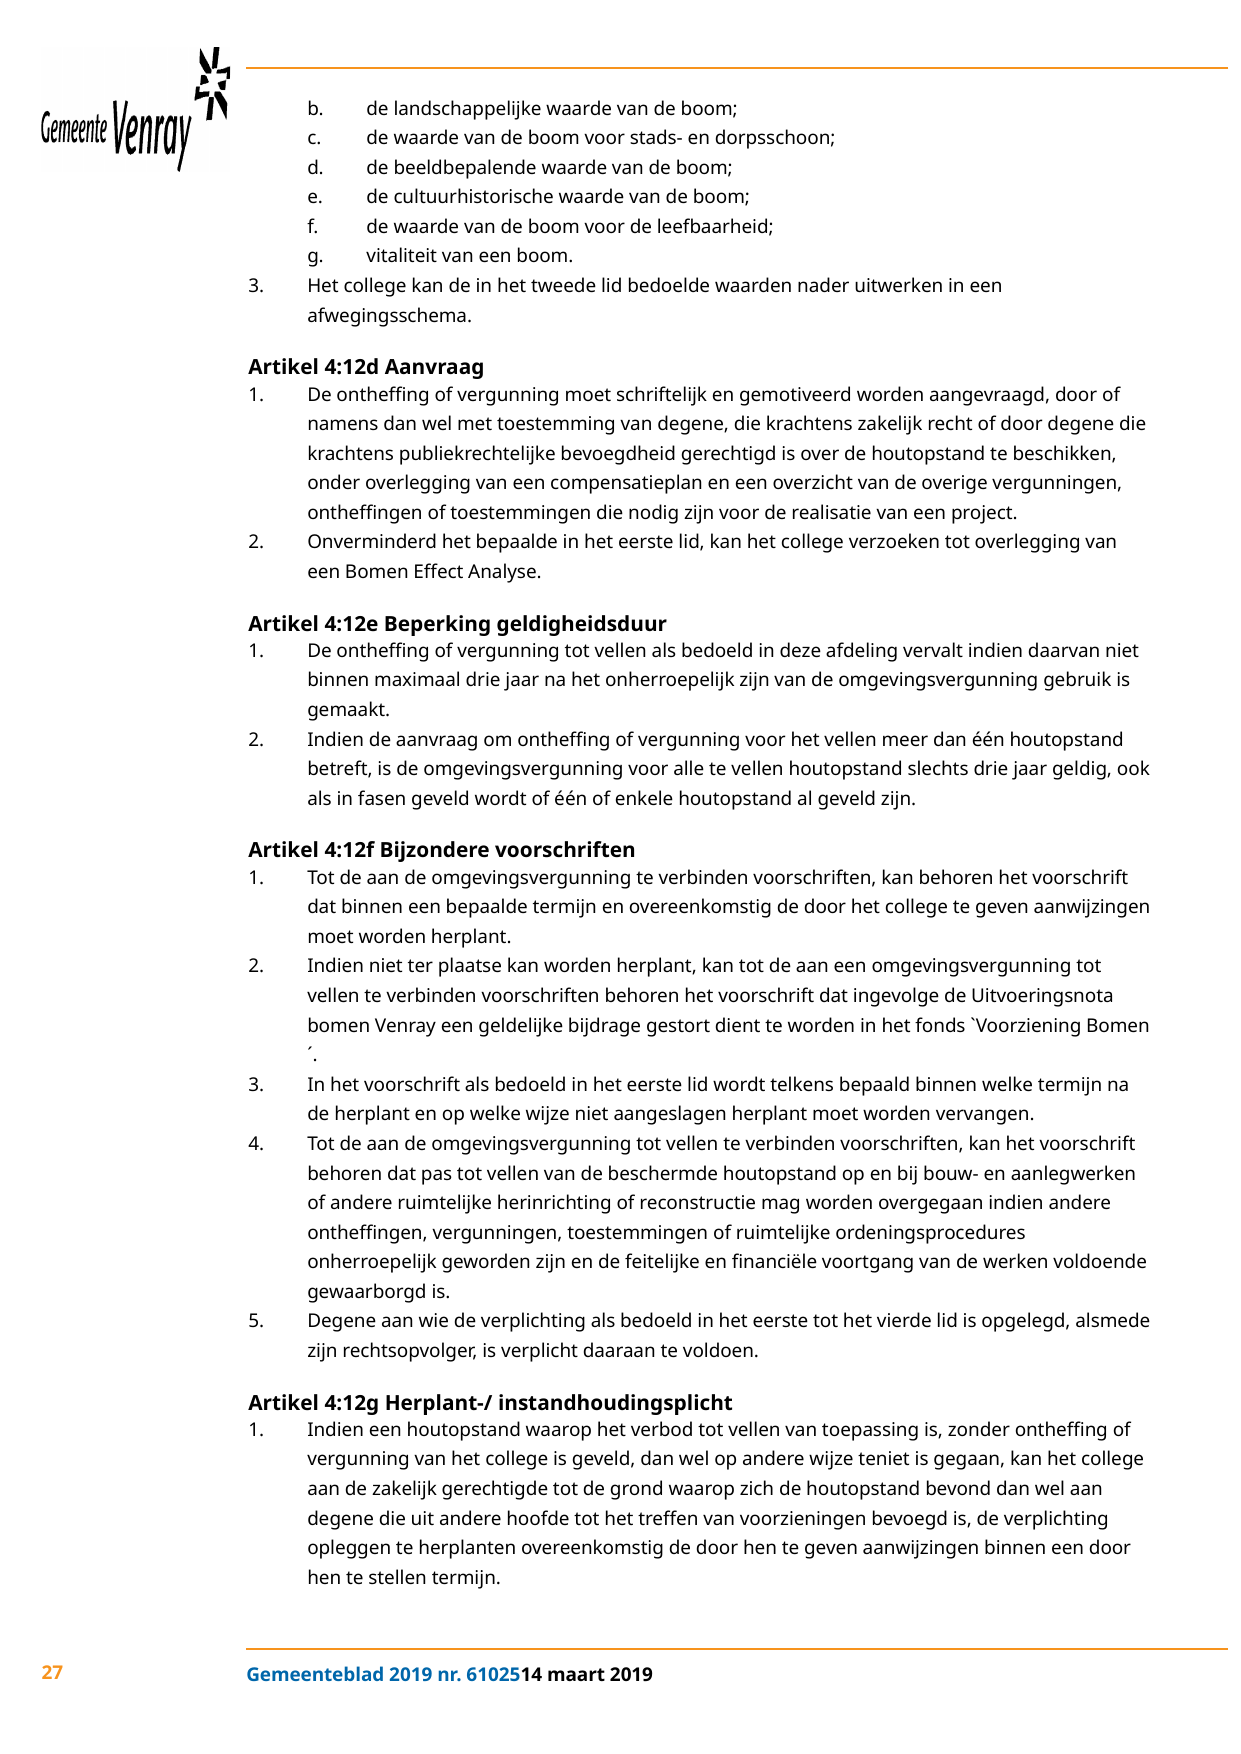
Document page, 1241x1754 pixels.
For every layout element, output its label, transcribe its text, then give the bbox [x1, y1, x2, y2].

list vitaliteit van een boom. [307, 243, 1152, 268]
text Artikel 4:12g Herplant-/ instandhoudingsplicht [248, 1388, 1152, 1416]
list Tot de aan de omgevingsvergunning te verbinden voorschriften, kan behoren het voorschrift dat binnen een bepaalde termijn en overeenkomstig de door het college te geven aanwijzingen moet worden herplant. [248, 864, 1152, 949]
list Het college kan de in het tweede lid bedoelde waarden nader uitwerken in een afwegingsschema. [248, 272, 1152, 328]
list Indien een houtopstand waarop het verbod tot vellen van toepassing is, zonder ontheffing of vergunning van het college is geveld, dan wel op andere wijze teniet is gegaan, kan het college aan de zakelijk gerechtigde tot de grond waarop zich de houtopstand bevond dan wel aan degene die uit andere hoofde tot het treffen van voorzieningen bevoegd is, de verplichting opleggen te herplanten overeenkomstig de door hen te geven aanwijzingen binnen een door hen te stellen termijn. [248, 1416, 1152, 1590]
list Tot de aan de omgevingsvergunning tot vellen te verbinden voorschriften, kan het voorschrift behoren dat pas tot vellen van de beschermde houtopstand op en bij bouw- en aanlegwerken of andere ruimtelijke herinrichting of reconstructie mag worden overgegaan indien andere ontheffingen, vergunningen, toestemmingen of ruimtelijke ordeningsprocedures onherroepelijk geworden zijn en de feitelijke en financiële voortgang van de werken voldoende gewaarborgd is. [248, 1130, 1152, 1304]
list In het voorschrift als bedoeld in het eerste lid wordt telkens bepaald binnen welke termijn na de herplant en op welke wijze niet aangeslagen herplant moet worden vervangen. [248, 1071, 1152, 1126]
list Indien niet ter plaatse kan worden herplant, kan tot de aan een omgevingsvergunning tot vellen te verbinden voorschriften behoren het voorschrift dat ingevolge de Uitvoeringsnota bomen Venray een geldelijke bijdrage gestort dient te worden in het fonds `Voorziening Bomen´. [248, 953, 1152, 1067]
text Artikel 4:12d Aanvraag [248, 352, 1152, 381]
text Artikel 4:12f Bijzondere voorschriften [248, 835, 1152, 864]
list de beeldbepalende waarde van de boom; [307, 154, 1152, 180]
list De ontheffing of vergunning moet schriftelijk en gemotiveerd worden aangevraagd, door of namens dan wel met toestemming van degene, die krachtens zakelijk recht of door degene die krachtens publiekrechtelijke bevoegdheid gerechtigd is over de houtopstand te beschikken, onder overlegging van een compensatieplan en een overzicht van de overige vergunningen, ontheffingen of toestemmingen die nodig zijn voor de realisatie van een project. [248, 381, 1152, 525]
text Artikel 4:12e Beperking geldigheidsduur [248, 609, 1152, 637]
list Onverminderd het bepaalde in het eerste lid, kan het college verzoeken tot overlegging van een Bomen Effect Analyse. [248, 529, 1152, 584]
list Degene aan wie de verplichting als bedoeld in het eerste tot het vierde lid is opgelegd, alsmede zijn rechtsopvolger, is verplicht daaraan te voldoen. [248, 1308, 1152, 1363]
list de waarde van de boom voor de leefbaarheid; [307, 213, 1152, 239]
list de cultuurhistorische waarde van de boom; [307, 183, 1152, 209]
list Indien de aanvraag om ontheffing of vergunning voor het vellen meer dan één houtopstand betreft, is de omgevingsvergunning voor alle te vellen houtopstand slechts drie jaar geldig, ook als in fasen geveld wordt of één of enkele houtopstand al geveld zijn. [248, 726, 1152, 811]
list de waarde van de boom voor stads- en dorpsschoon; [307, 124, 1152, 150]
list De ontheffing of vergunning tot vellen als bedoeld in deze afdeling vervalt indien daarvan niet binnen maximaal drie jaar na het onherroepelijk zijn van de omgevingsvergunning gebruik is gemaakt. [248, 637, 1152, 722]
list de landschappelijke waarde van de boom; [307, 95, 1152, 121]
picture [41, 47, 231, 172]
